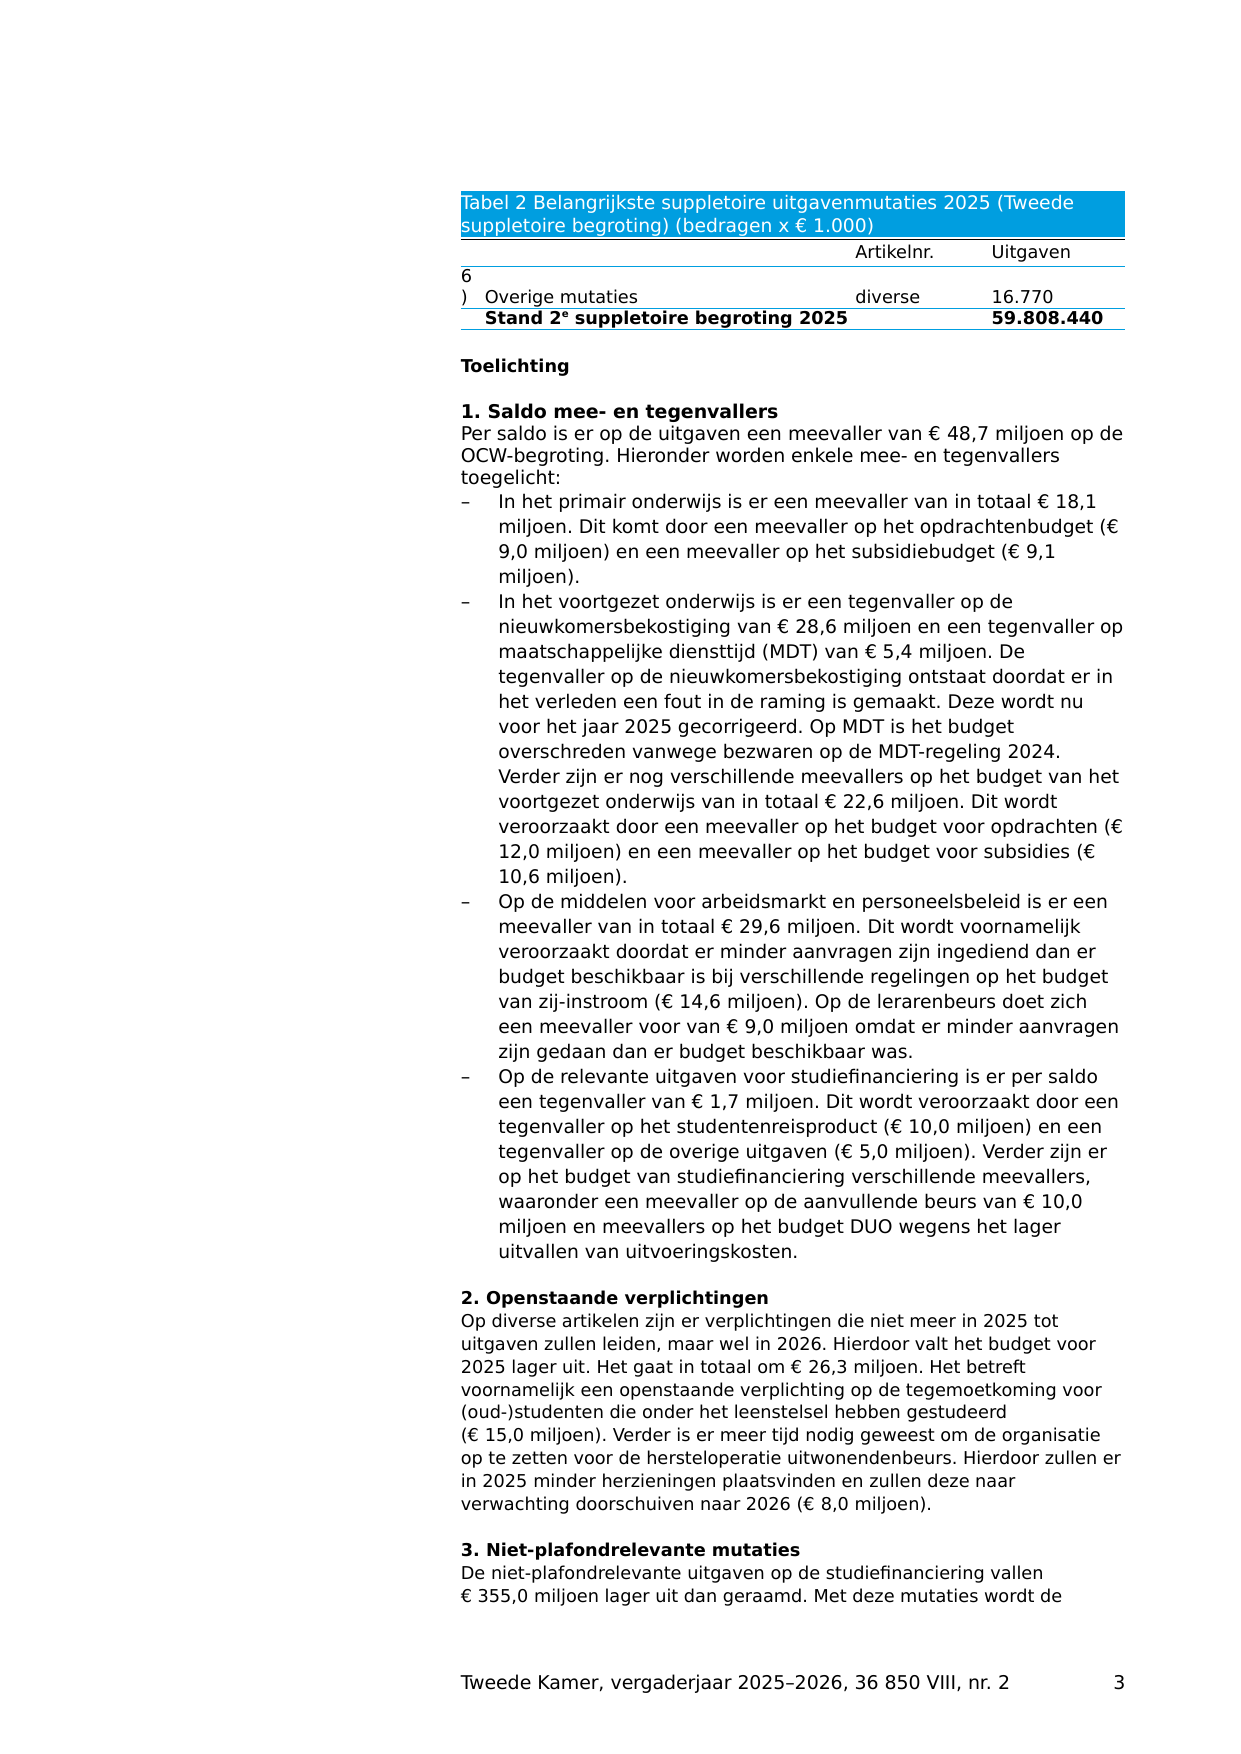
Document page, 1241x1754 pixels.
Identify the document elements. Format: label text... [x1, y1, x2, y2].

table_cell Artikelnr. [852, 240, 988, 266]
table_cell diverse [852, 267, 988, 307]
table_cell 6) [461, 267, 482, 307]
text 3. Niet-plafondrelevante mutaties De niet-plafondrelevante uitgaven op de studiefinanciering vallen € 355,0 miljoen lager uit dan geraamd. Met deze mutaties wordt de [461, 1538, 1125, 1607]
table_cell 59.808.440 [989, 309, 1125, 328]
list Op de relevante uitgaven voor studiefinanciering is er per saldo een tegenvaller van € 1,7 miljoen. Dit wordt veroorzaakt door een tegenvaller op het studentenreisproduct (€ 10,0 miljoen) en een tegenvaller op de overige uitgaven (€ 5,0 miljoen). Verder zijn er op het budget van studiefinanciering verschillende meevallers, waaronder een meevaller op de aanvullende beurs van € 10,0 miljoen en meevallers op het budget DUO wegens het lager uitvallen van uitvoeringskosten. [461, 1064, 1125, 1264]
table_cell Uitgaven [989, 240, 1125, 266]
list In het voortgezet onderwijs is er een tegenvaller op de nieuwkomersbekostiging van € 28,6 miljoen en een tegenvaller op maatschappelijke diensttijd (MDT) van € 5,4 miljoen. De tegenvaller op de nieuwkomersbekostiging ontstaat doordat er in het verleden een fout in de raming is gemaakt. Deze wordt nu voor het jaar 2025 gecorrigeerd. Op MDT is het budget overschreden vanwege bezwaren op de MDT-regeling 2024. Verder zijn er nog verschillende meevallers op het budget van het voortgezet onderwijs van in totaal € 22,6 miljoen. Dit wordt veroorzaakt door een meevaller op het budget voor opdrachten (€ 12,0 miljoen) en een meevaller op het budget voor subsidies (€ 10,6 miljoen). [461, 589, 1125, 889]
list Op de middelen voor arbeidsmarkt en personeelsbeleid is er een meevaller van in totaal € 29,6 miljoen. Dit wordt voornamelijk veroorzaakt doordat er minder aanvragen zijn ingediend dan er budget beschikbaar is bij verschillende regelingen op het budget van zij-instroom (€ 14,6 miljoen). Op de lerarenbeurs doet zich een meevaller voor van € 9,0 miljoen omdat er minder aanvragen zijn gedaan dan er budget beschikbaar was. [461, 889, 1125, 1064]
table_cell [461, 309, 482, 328]
table_cell [461, 240, 482, 266]
text 2. Openstaande verplichtingen Op diverse artikelen zijn er verplichtingen die niet meer in 2025 tot uitgaven zullen leiden, maar wel in 2026. Hierdoor valt het budget voor 2025 lager uit. Het gaat in totaal om € 26,3 miljoen. Het betreft voornamelijk een openstaande verplichting op de tegemoetkoming voor (oud-)studenten die onder het leenstelsel hebben gestudeerd (€ 15,0 miljoen). Verder is er meer tijd nodig geweest om de organisatie op te zetten voor de hersteloperatie uitwonendenbeurs. Hierdoor zullen er in 2025 minder herzieningen plaatsvinden en zullen deze naar verwachting doorschuiven naar 2026 (€ 8,0 miljoen). [461, 1286, 1125, 1515]
text Toelichting [461, 354, 1125, 377]
list In het primair onderwijs is er een meevaller van in totaal € 18,1 miljoen. Dit komt door een meevaller op het opdrachtenbudget (€ 9,0 miljoen) en een meevaller op het subsidiebudget (€ 9,1 miljoen). [461, 489, 1125, 589]
text 1. Saldo mee- en tegenvallers Per saldo is er op de uitgaven een meevaller van € 48,7 miljoen op de OCW-begroting. Hieronder worden enkele mee- en tegenvallers toegelicht: [461, 379, 1125, 489]
table_cell Overige mutaties [482, 267, 852, 307]
table_cell 16.770 [989, 267, 1125, 307]
table_cell [482, 240, 852, 266]
table_cell Stand 2e suppletoire begroting 2025 [482, 309, 852, 328]
table_cell [852, 309, 988, 328]
